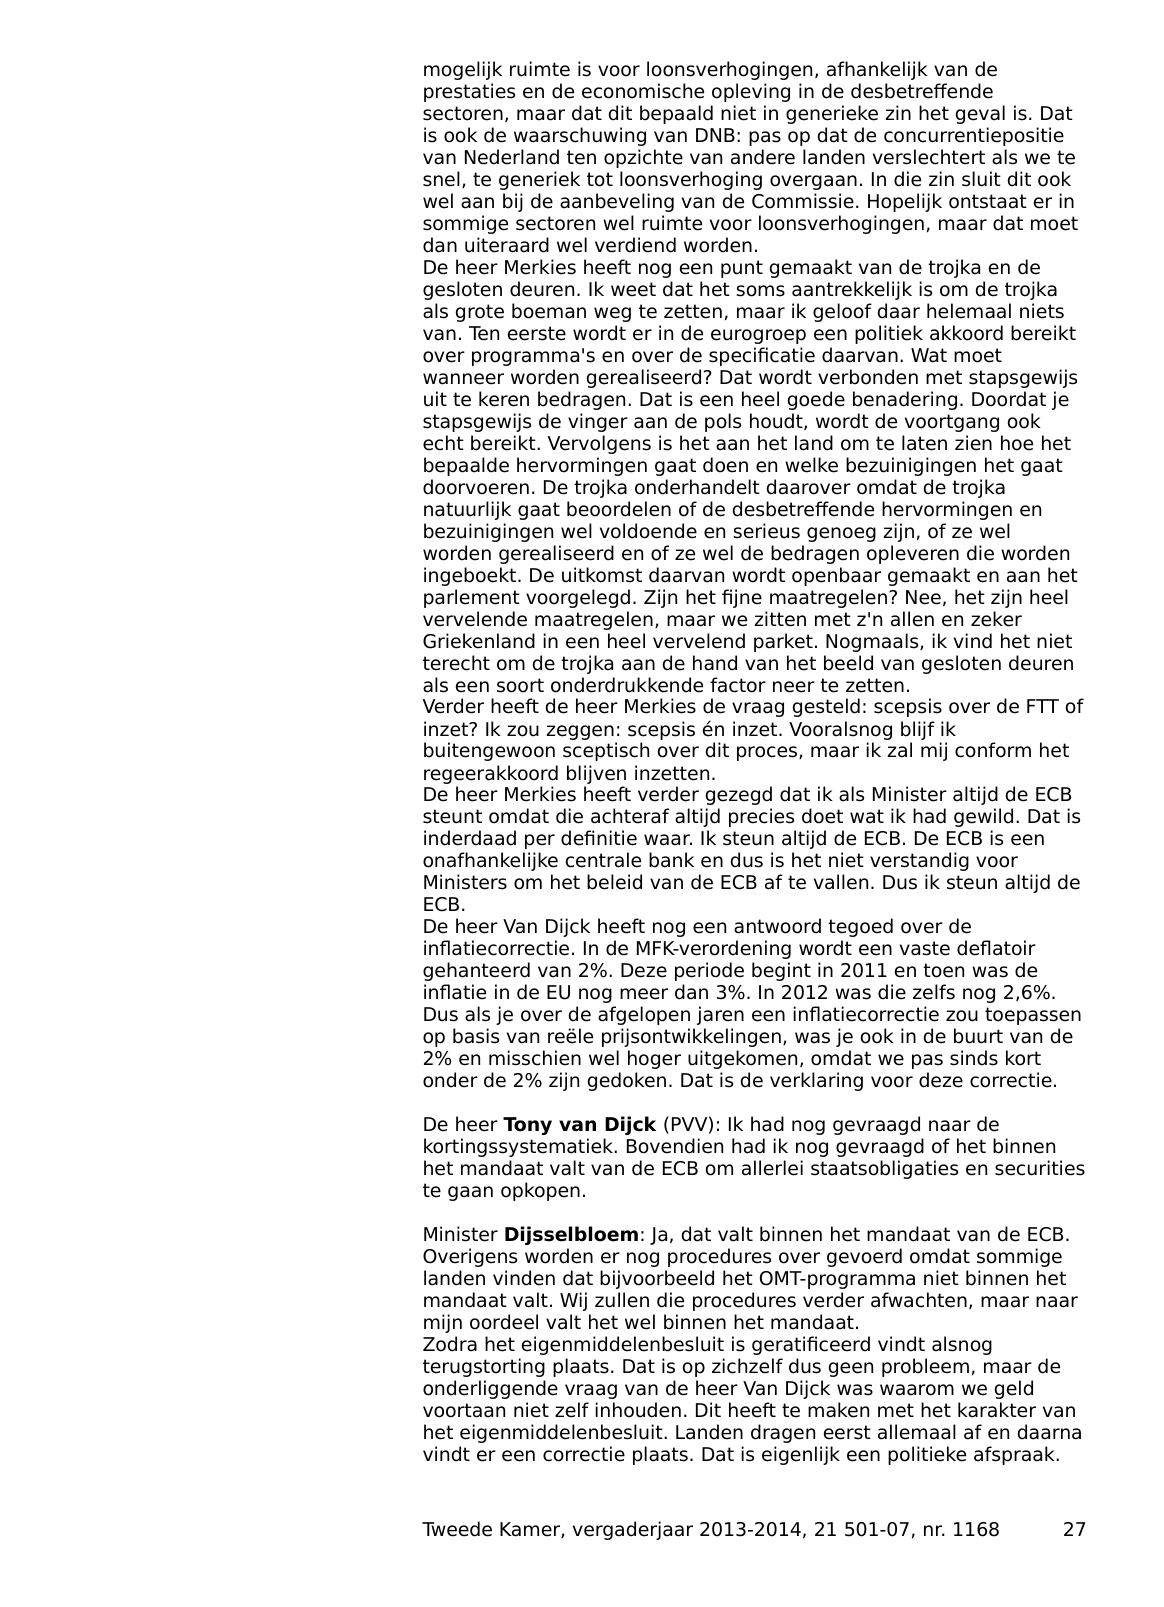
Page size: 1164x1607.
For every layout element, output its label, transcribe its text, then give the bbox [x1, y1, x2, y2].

text Zodra het eigenmiddelenbesluit is geratificeerd vindt alsnog terugstorting plaats. Dat is op zichzelf dus geen probleem, maar de onderliggende vraag van de heer Van Dijck was waarom we geld voortaan niet zelf inhouden. Dit heeft te maken met het karakter van het eigenmiddelenbesluit. Landen dragen eerst allemaal af en daarna vindt er een correctie plaats. Dat is eigenlijk een politieke afspraak. [422, 1334, 1087, 1466]
text Minister Dijsselbloem: Ja, dat valt binnen het mandaat van de ECB. Overigens worden er nog procedures over gevoerd omdat sommige landen vinden dat bijvoorbeeld het OMT-programma niet binnen het mandaat valt. Wij zullen die procedures verder afwachten, maar naar mijn oordeel valt het wel binnen het mandaat. [422, 1224, 1087, 1334]
text De heer Merkies heeft verder gezegd dat ik als Minister altijd de ECB steunt omdat die achteraf altijd precies doet wat ik had gewild. Dat is inderdaad per definitie waar. Ik steun altijd de ECB. De ECB is een onafhankelijke centrale bank en dus is het niet verstandig voor Ministers om het beleid van de ECB af te vallen. Dus ik steun altijd de ECB. [422, 784, 1087, 916]
text mogelijk ruimte is voor loonsverhogingen, afhankelijk van de prestaties en de economische opleving in de desbetreffende sectoren, maar dat dit bepaald niet in generieke zin het geval is. Dat is ook de waarschuwing van DNB: pas op dat de concurrentiepositie van Nederland ten opzichte van andere landen verslechtert als we te snel, te generiek tot loonsverhoging overgaan. In die zin sluit dit ook wel aan bij de aanbeveling van de Commissie. Hopelijk ontstaat er in sommige sectoren wel ruimte voor loonsverhogingen, maar dat moet dan uiteraard wel verdiend worden. [422, 59, 1087, 257]
text Verder heeft de heer Merkies de vraag gesteld: scepsis over de FTT of inzet? Ik zou zeggen: scepsis én inzet. Vooralsnog blijf ik buitengewoon sceptisch over dit proces, maar ik zal mij conform het regeerakkoord blijven inzetten. [422, 696, 1087, 784]
text De heer Merkies heeft nog een punt gemaakt van de trojka en de gesloten deuren. Ik weet dat het soms aantrekkelijk is om de trojka als grote boeman weg te zetten, maar ik geloof daar helemaal niets van. Ten eerste wordt er in de eurogroep een politiek akkoord bereikt over programma's en over de specificatie daarvan. Wat moet wanneer worden gerealiseerd? Dat wordt verbonden met stapsgewijs uit te keren bedragen. Dat is een heel goede benadering. Doordat je stapsgewijs de vinger aan de pols houdt, wordt de voortgang ook echt bereikt. Vervolgens is het aan het land om te laten zien hoe het bepaalde hervormingen gaat doen en welke bezuinigingen het gaat doorvoeren. De trojka onderhandelt daarover omdat de trojka natuurlijk gaat beoordelen of de desbetreffende hervormingen en bezuinigingen wel voldoende en serieus genoeg zijn, of ze wel worden gerealiseerd en of ze wel de bedragen opleveren die worden ingeboekt. De uitkomst daarvan wordt openbaar gemaakt en aan het parlement voorgelegd. Zijn het fijne maatregelen? Nee, het zijn heel vervelende maatregelen, maar we zitten met z'n allen en zeker Griekenland in een heel vervelend parket. Nogmaals, ik vind het niet terecht om de trojka aan de hand van het beeld van gesloten deuren als een soort onderdrukkende factor neer te zetten. [422, 257, 1087, 696]
text De heer Van Dijck heeft nog een antwoord tegoed over de inflatiecorrectie. In de MFK-verordening wordt een vaste deflatoir gehanteerd van 2%. Deze periode begint in 2011 en toen was de inflatie in de EU nog meer dan 3%. In 2012 was die zelfs nog 2,6%. Dus als je over de afgelopen jaren een inflatiecorrectie zou toepassen op basis van reële prijsontwikkelingen, was je ook in de buurt van de 2% en misschien wel hoger uitgekomen, omdat we pas sinds kort onder de 2% zijn gedoken. Dat is de verklaring voor deze correctie. [422, 916, 1087, 1092]
text De heer Tony van Dijck (PVV): Ik had nog gevraagd naar de kortingssystematiek. Bovendien had ik nog gevraagd of het binnen het mandaat valt van de ECB om allerlei staatsobligaties en securities te gaan opkopen. [422, 1114, 1087, 1202]
